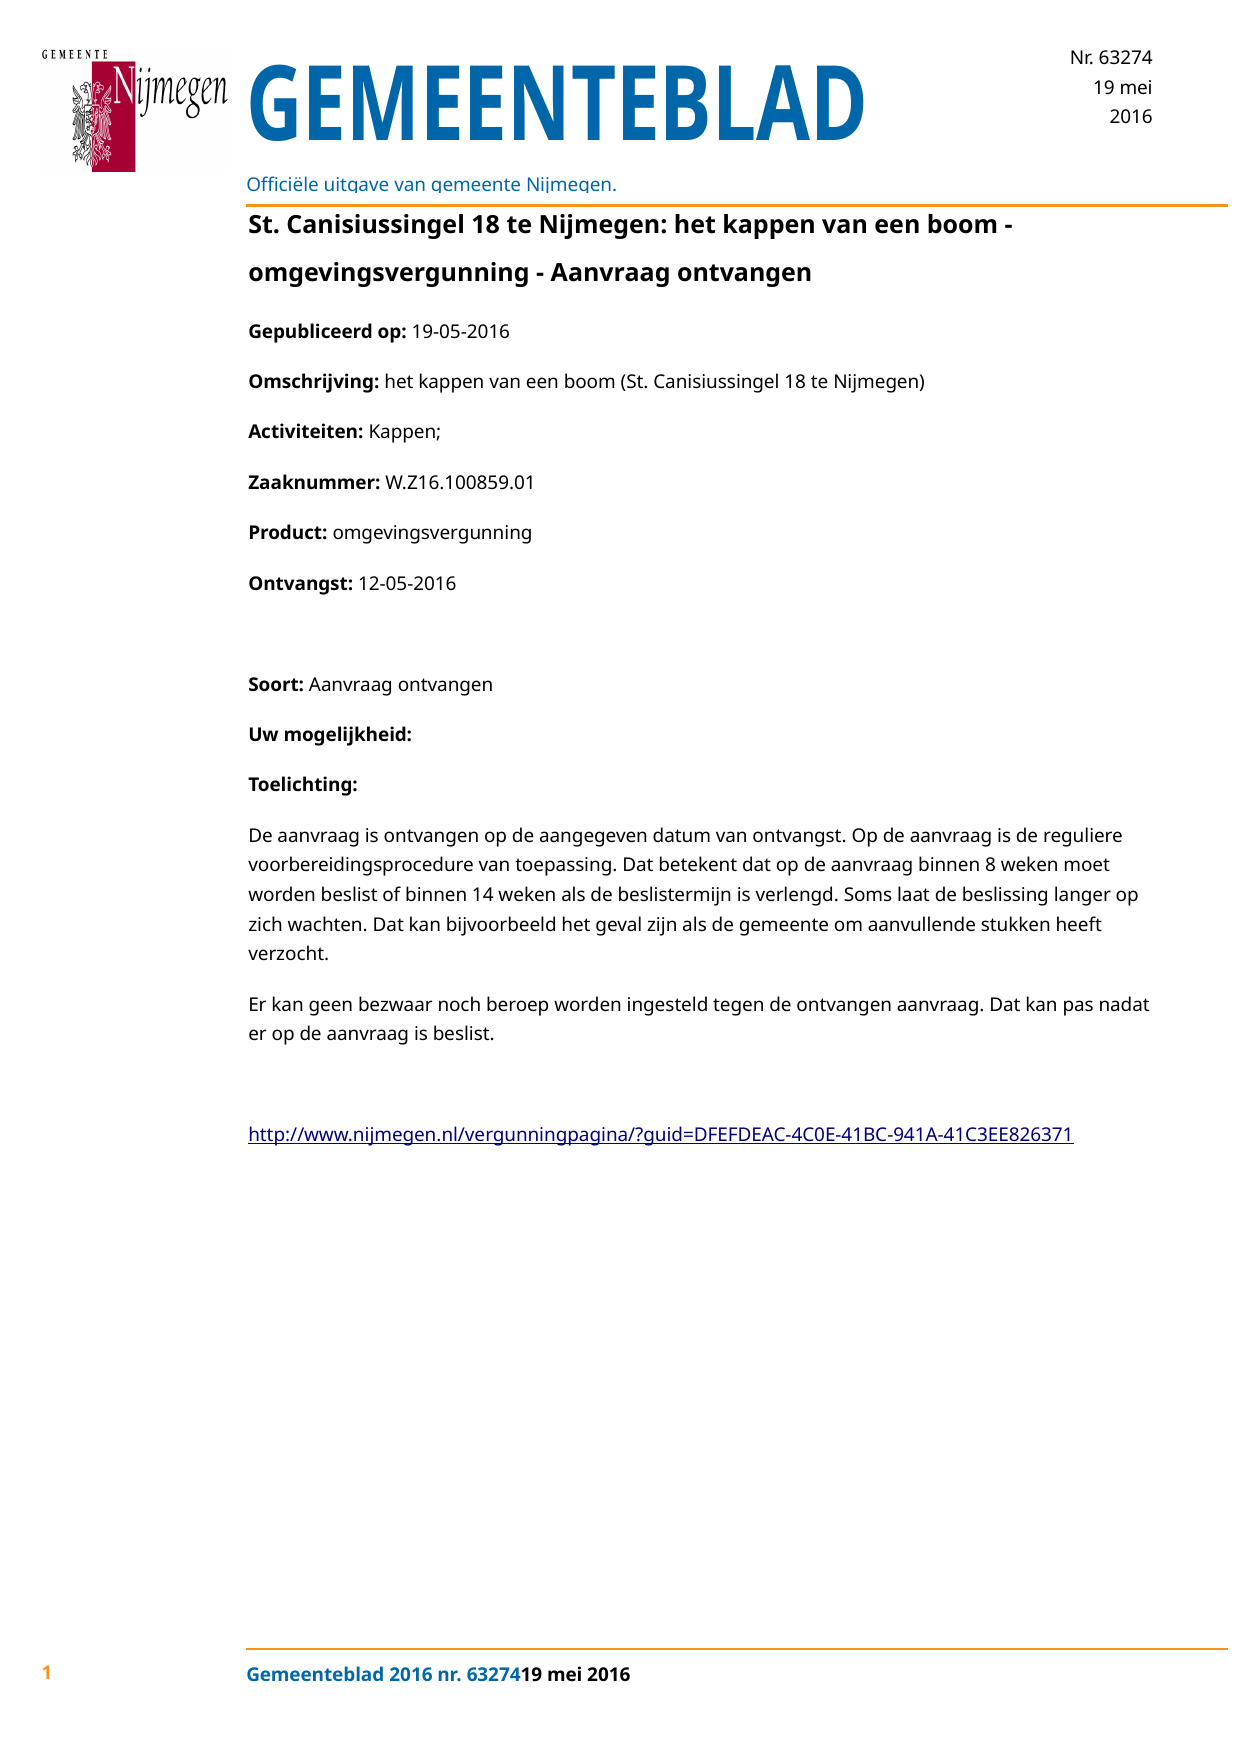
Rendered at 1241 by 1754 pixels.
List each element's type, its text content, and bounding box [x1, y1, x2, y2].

text http://www.nijmegen.nl/vergunningpagina/?guid=DFEFDEAC-4C0E-41BC-941A-41C3EE826371 [248, 1121, 1152, 1147]
text Toelichting: [248, 772, 1152, 797]
text Ontvangst: 12-05-2016 [248, 570, 1152, 596]
text Zaaknummer: W.Z16.100859.01 [248, 469, 1152, 495]
picture [41, 47, 231, 172]
text Er kan geen bezwaar noch beroep worden ingesteld tegen de ontvangen aanvraag. Dat kan pas nadat er op de aanvraag is beslist. [248, 991, 1152, 1046]
text Activiteiten: Kappen; [248, 419, 1152, 444]
text St. Canisiussingel 18 te Nijmegen: het kappen van een boom - omgevingsvergunning - Aanvraag ontvangen [248, 207, 1152, 288]
text De aanvraag is ontvangen op de aangegeven datum van ontvangst. Op de aanvraag is de reguliere voorbereidingsprocedure van toepassing. Dat betekent dat op de aanvraag binnen 8 weken moet worden beslist of binnen 14 weken als de beslistermijn is verlengd. Soms laat de beslissing langer op zich wachten. Dat kan bijvoorbeeld het geval zijn als de gemeente om aanvullende stukken heeft verzocht. [248, 822, 1152, 966]
text Product: omgevingsvergunning [248, 519, 1152, 545]
text Omschrijving: het kappen van een boom (St. Canisiussingel 18 te Nijmegen) [248, 368, 1152, 394]
text Gepubliceerd op: 19-05-2016 [248, 318, 1152, 344]
text Uw mogelijkheid: [248, 721, 1152, 747]
text Soort: Aanvraag ontvangen [248, 671, 1152, 697]
